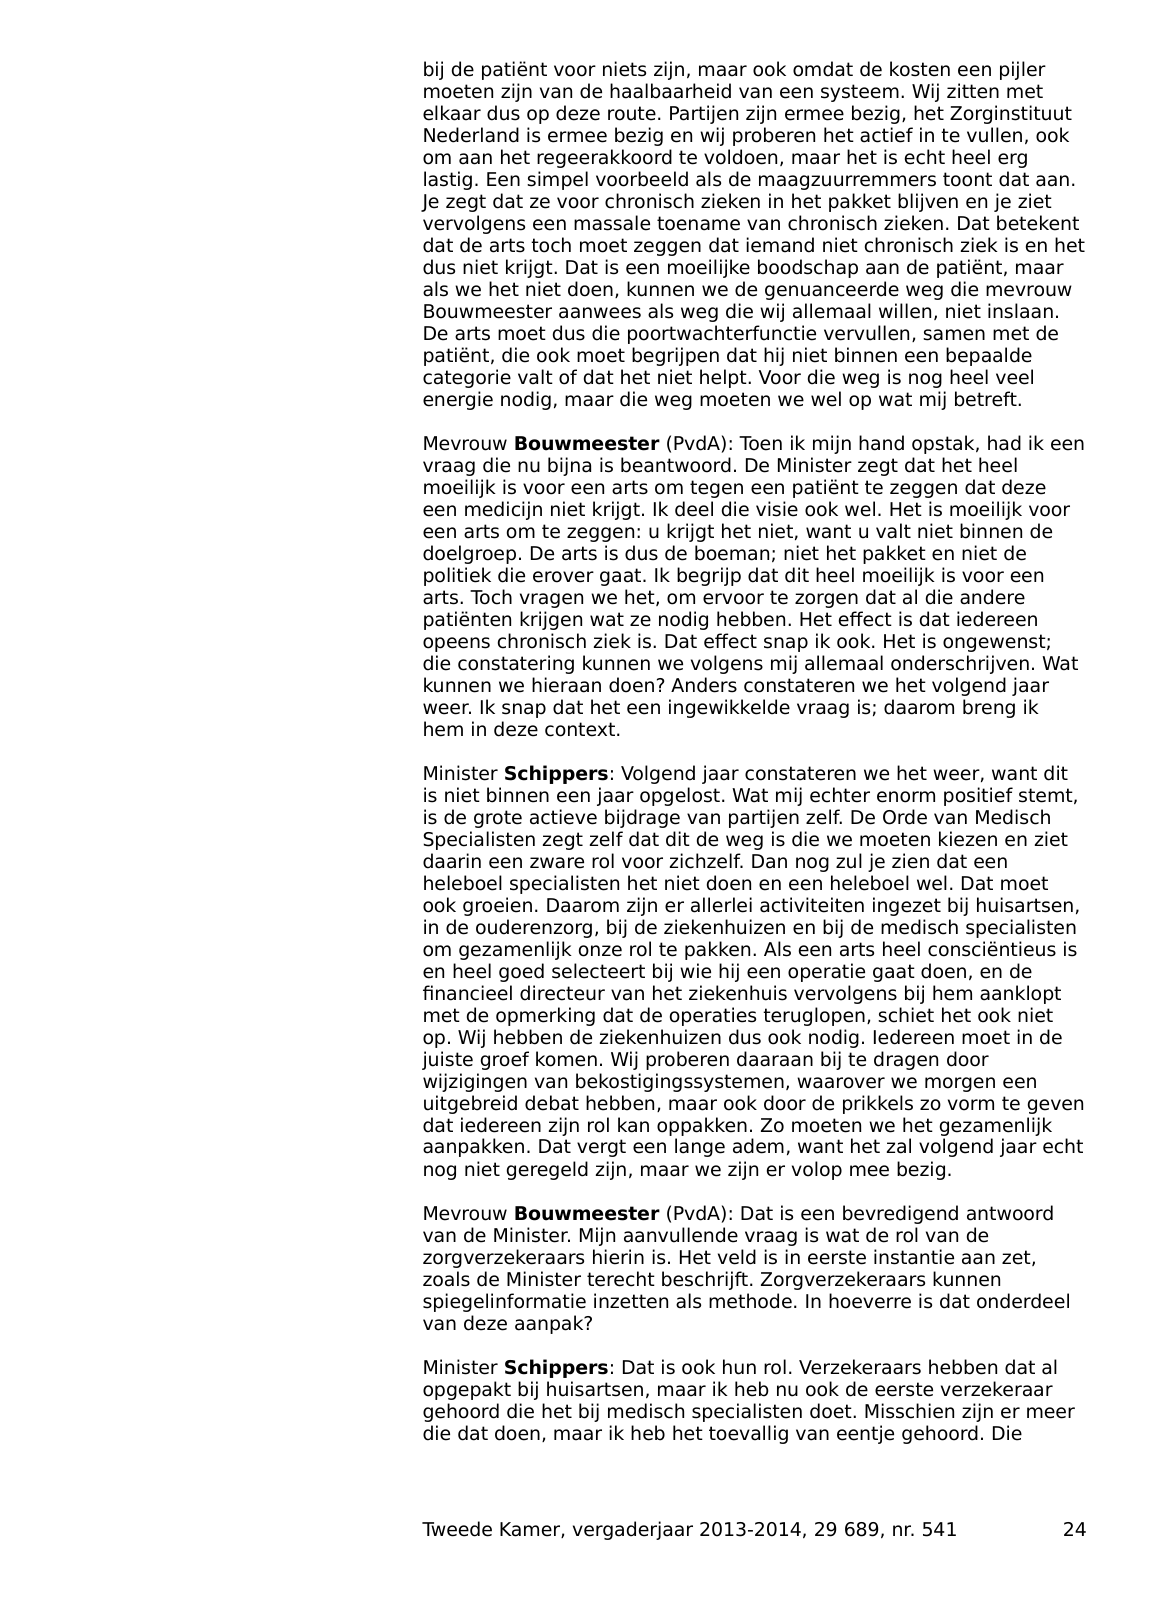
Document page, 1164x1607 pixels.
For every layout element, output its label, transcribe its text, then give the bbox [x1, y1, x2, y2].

text Minister Schippers: Dat is ook hun rol. Verzekeraars hebben dat al opgepakt bij huisartsen, maar ik heb nu ook de eerste verzekeraar gehoord die het bij medisch specialisten doet. Misschien zijn er meer die dat doen, maar ik heb het toevallig van eentje gehoord. Die [422, 1357, 1087, 1444]
text Mevrouw Bouwmeester (PvdA): Dat is een bevredigend antwoord van de Minister. Mijn aanvullende vraag is wat de rol van de zorgverzekeraars hierin is. Het veld is in eerste instantie aan zet, zoals de Minister terecht beschrijft. Zorgverzekeraars kunnen spiegelinformatie inzetten als methode. In hoeverre is dat onderdeel van deze aanpak? [422, 1203, 1087, 1334]
text bij de patiënt voor niets zijn, maar ook omdat de kosten een pijler moeten zijn van de haalbaarheid van een systeem. Wij zitten met elkaar dus op deze route. Partijen zijn ermee bezig, het Zorginstituut Nederland is ermee bezig en wij proberen het actief in te vullen, ook om aan het regeerakkoord te voldoen, maar het is echt heel erg lastig. Een simpel voorbeeld als de maagzuurremmers toont dat aan. Je zegt dat ze voor chronisch zieken in het pakket blijven en je ziet vervolgens een massale toename van chronisch zieken. Dat betekent dat de arts toch moet zeggen dat iemand niet chronisch ziek is en het dus niet krijgt. Dat is een moeilijke boodschap aan de patiënt, maar als we het niet doen, kunnen we de genuanceerde weg die mevrouw Bouwmeester aanwees als weg die wij allemaal willen, niet inslaan. De arts moet dus die poortwachterfunctie vervullen, samen met de patiënt, die ook moet begrijpen dat hij niet binnen een bepaalde categorie valt of dat het niet helpt. Voor die weg is nog heel veel energie nodig, maar die weg moeten we wel op wat mij betreft. [422, 59, 1087, 411]
text Mevrouw Bouwmeester (PvdA): Toen ik mijn hand opstak, had ik een vraag die nu bijna is beantwoord. De Minister zegt dat het heel moeilijk is voor een arts om tegen een patiënt te zeggen dat deze een medicijn niet krijgt. Ik deel die visie ook wel. Het is moeilijk voor een arts om te zeggen: u krijgt het niet, want u valt niet binnen de doelgroep. De arts is dus de boeman; niet het pakket en niet de politiek die erover gaat. Ik begrijp dat dit heel moeilijk is voor een arts. Toch vragen we het, om ervoor te zorgen dat al die andere patiënten krijgen wat ze nodig hebben. Het effect is dat iedereen opeens chronisch ziek is. Dat effect snap ik ook. Het is ongewenst; die constatering kunnen we volgens mij allemaal onderschrijven. Wat kunnen we hieraan doen? Anders constateren we het volgend jaar weer. Ik snap dat het een ingewikkelde vraag is; daarom breng ik hem in deze context. [422, 433, 1087, 741]
text Minister Schippers: Volgend jaar constateren we het weer, want dit is niet binnen een jaar opgelost. Wat mij echter enorm positief stemt, is de grote actieve bijdrage van partijen zelf. De Orde van Medisch Specialisten zegt zelf dat dit de weg is die we moeten kiezen en ziet daarin een zware rol voor zichzelf. Dan nog zul je zien dat een heleboel specialisten het niet doen en een heleboel wel. Dat moet ook groeien. Daarom zijn er allerlei activiteiten ingezet bij huisartsen, in de ouderenzorg, bij de ziekenhuizen en bij de medisch specialisten om gezamenlijk onze rol te pakken. Als een arts heel consciëntieus is en heel goed selecteert bij wie hij een operatie gaat doen, en de financieel directeur van het ziekenhuis vervolgens bij hem aanklopt met de opmerking dat de operaties teruglopen, schiet het ook niet op. Wij hebben de ziekenhuizen dus ook nodig. Iedereen moet in de juiste groef komen. Wij proberen daaraan bij te dragen door wijzigingen van bekostigingssystemen, waarover we morgen een uitgebreid debat hebben, maar ook door de prikkels zo vorm te geven dat iedereen zijn rol kan oppakken. Zo moeten we het gezamenlijk aanpakken. Dat vergt een lange adem, want het zal volgend jaar echt nog niet geregeld zijn, maar we zijn er volop mee bezig. [422, 763, 1087, 1180]
